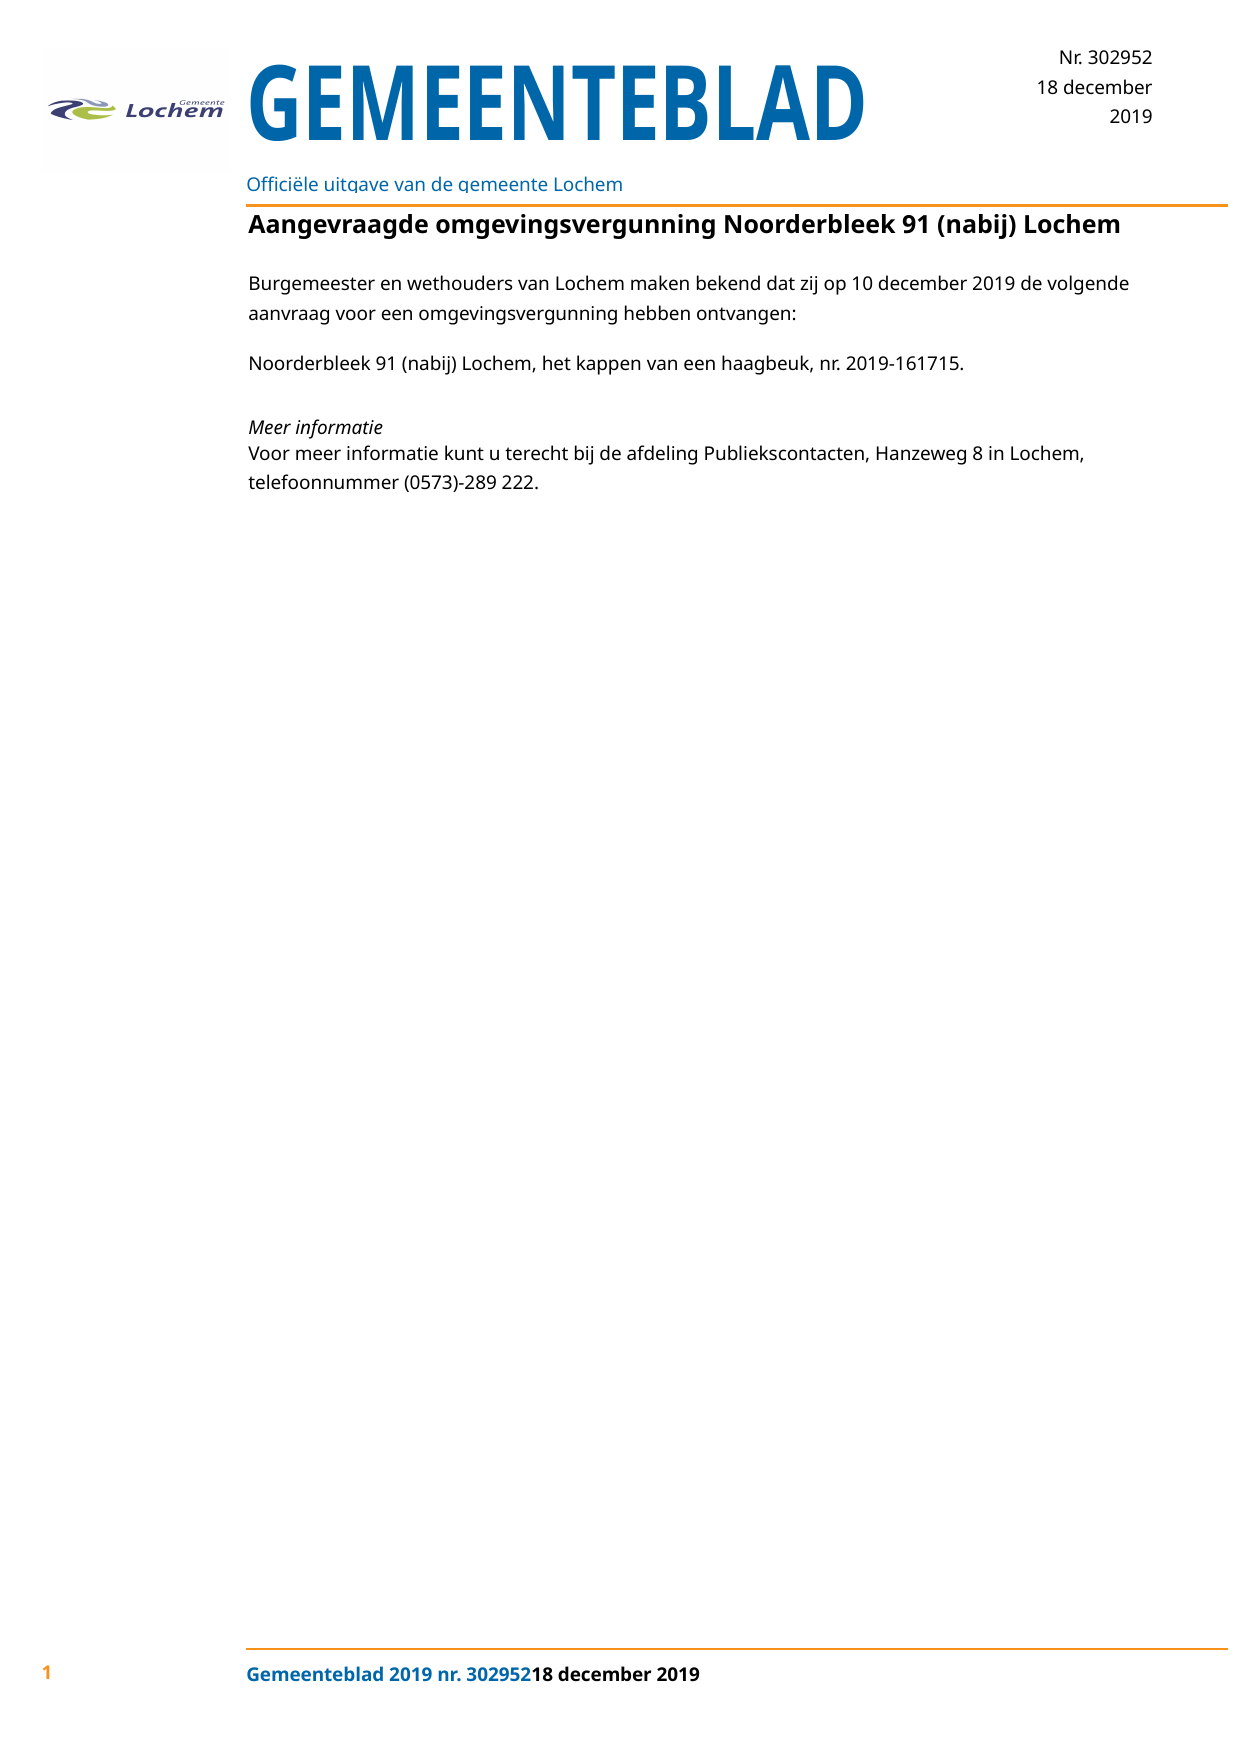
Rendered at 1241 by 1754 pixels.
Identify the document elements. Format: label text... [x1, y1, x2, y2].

picture [41, 47, 231, 172]
text Noorderbleek 91 (nabij) Lochem, het kappen van een haagbeuk, nr. 2019-161715. [248, 350, 1152, 376]
text Burgemeester en wethouders van Lochem maken bekend dat zij op 10 december 2019 de volgende aanvraag voor een omgevingsvergunning hebben ontvangen: [248, 270, 1152, 326]
text Aangevraagde omgevingsvergunning Noorderbleek 91 (nabij) Lochem [248, 207, 1152, 241]
text Meer informatie [248, 414, 1152, 440]
text Voor meer informatie kunt u terecht bij de afdeling Publiekscontacten, Hanzeweg 8 in Lochem, telefoonnummer (0573)-289 222. [248, 440, 1152, 495]
